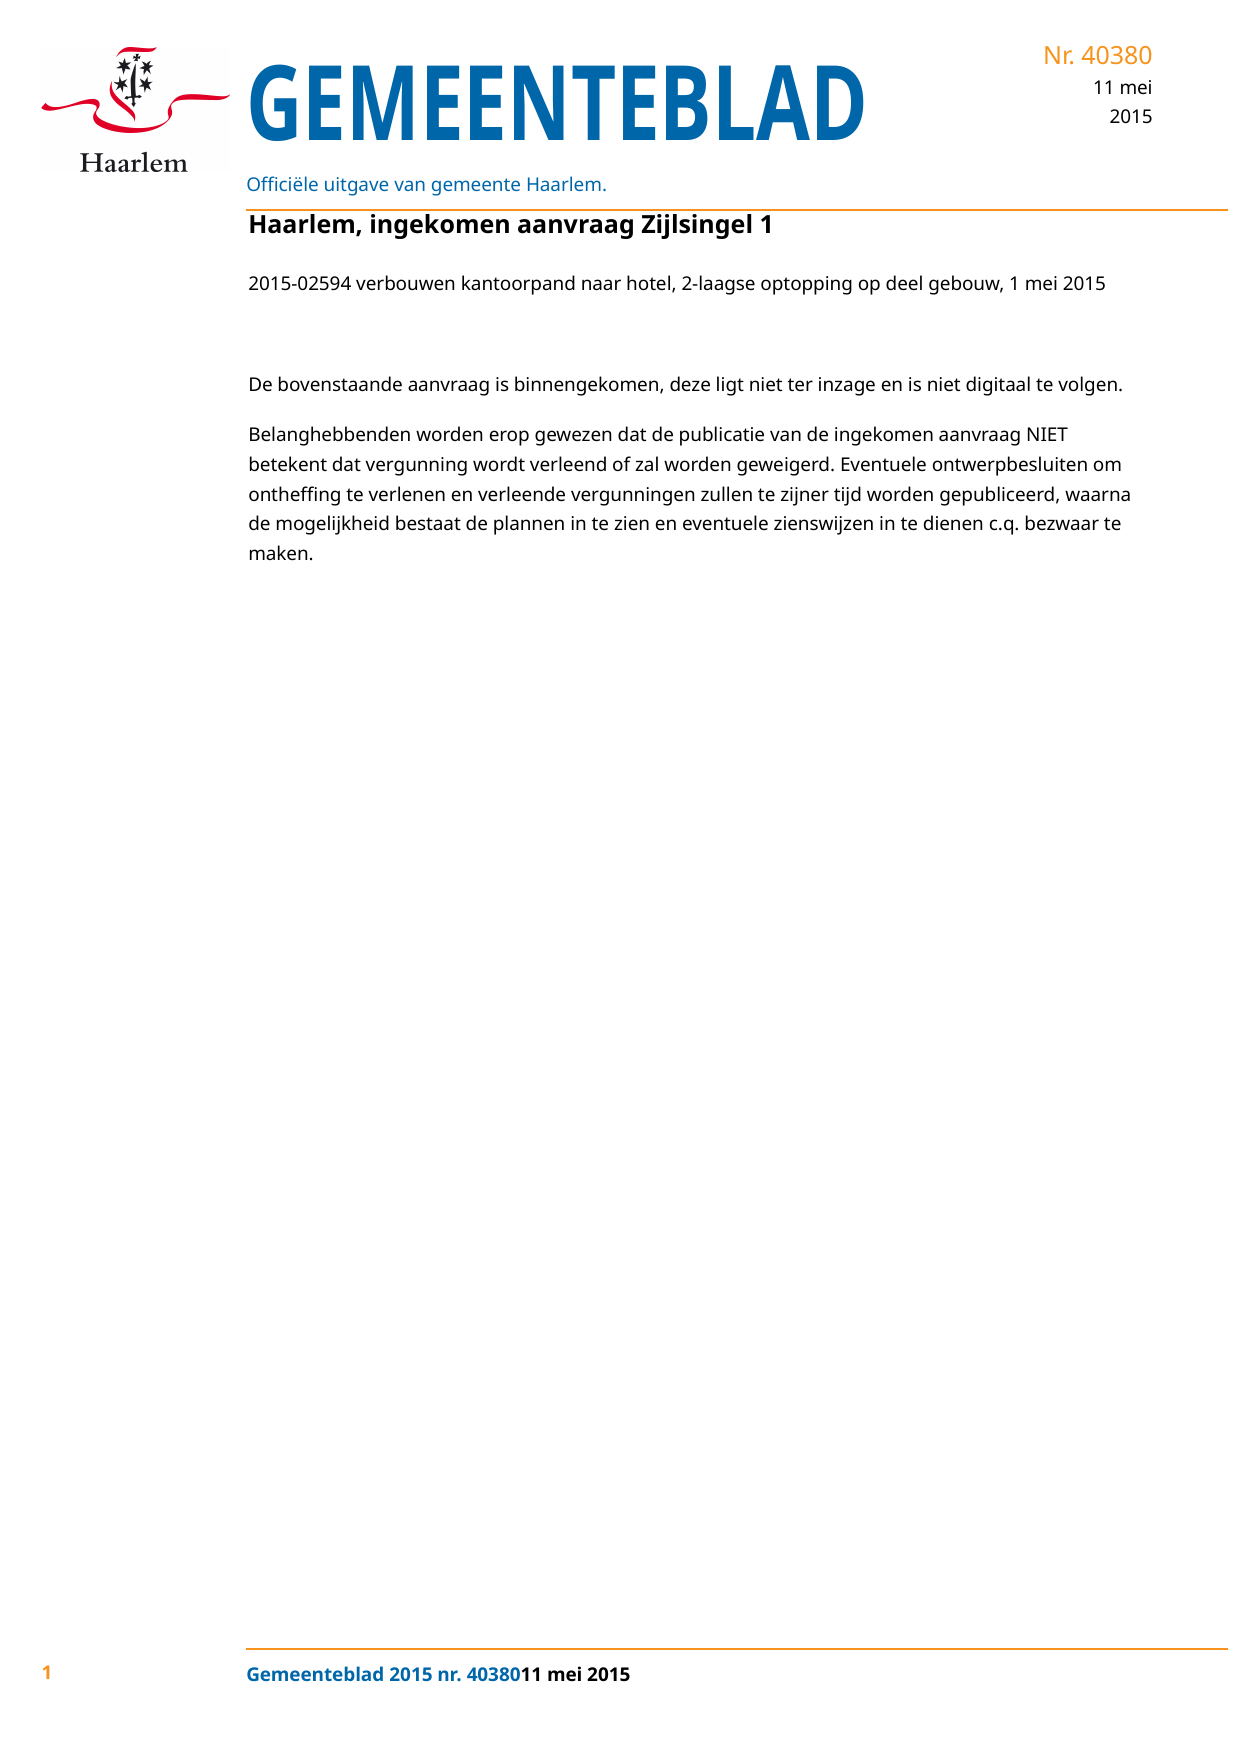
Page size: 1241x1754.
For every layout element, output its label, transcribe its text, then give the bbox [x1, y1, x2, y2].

text Belanghebbenden worden erop gewezen dat de publicatie van de ingekomen aanvraag NIET betekent dat vergunning wordt verleend of zal worden geweigerd. Eventuele ontwerpbesluiten om ontheffing te verlenen en verleende vergunningen zullen te zijner tijd worden gepubliceerd, waarna de mogelijkheid bestaat de plannen in te zien en eventuele zienswijzen in te dienen c.q. bezwaar te maken. [248, 422, 1152, 566]
picture [41, 47, 231, 172]
text 2015-02594 verbouwen kantoorpand naar hotel, 2-laagse optopping op deel gebouw, 1 mei 2015 [248, 270, 1152, 296]
text Haarlem, ingekomen aanvraag Zijlsingel 1 [248, 211, 1152, 241]
text De bovenstaande aanvraag is binnengekomen, deze ligt niet ter inzage en is niet digitaal te volgen. [248, 371, 1152, 397]
